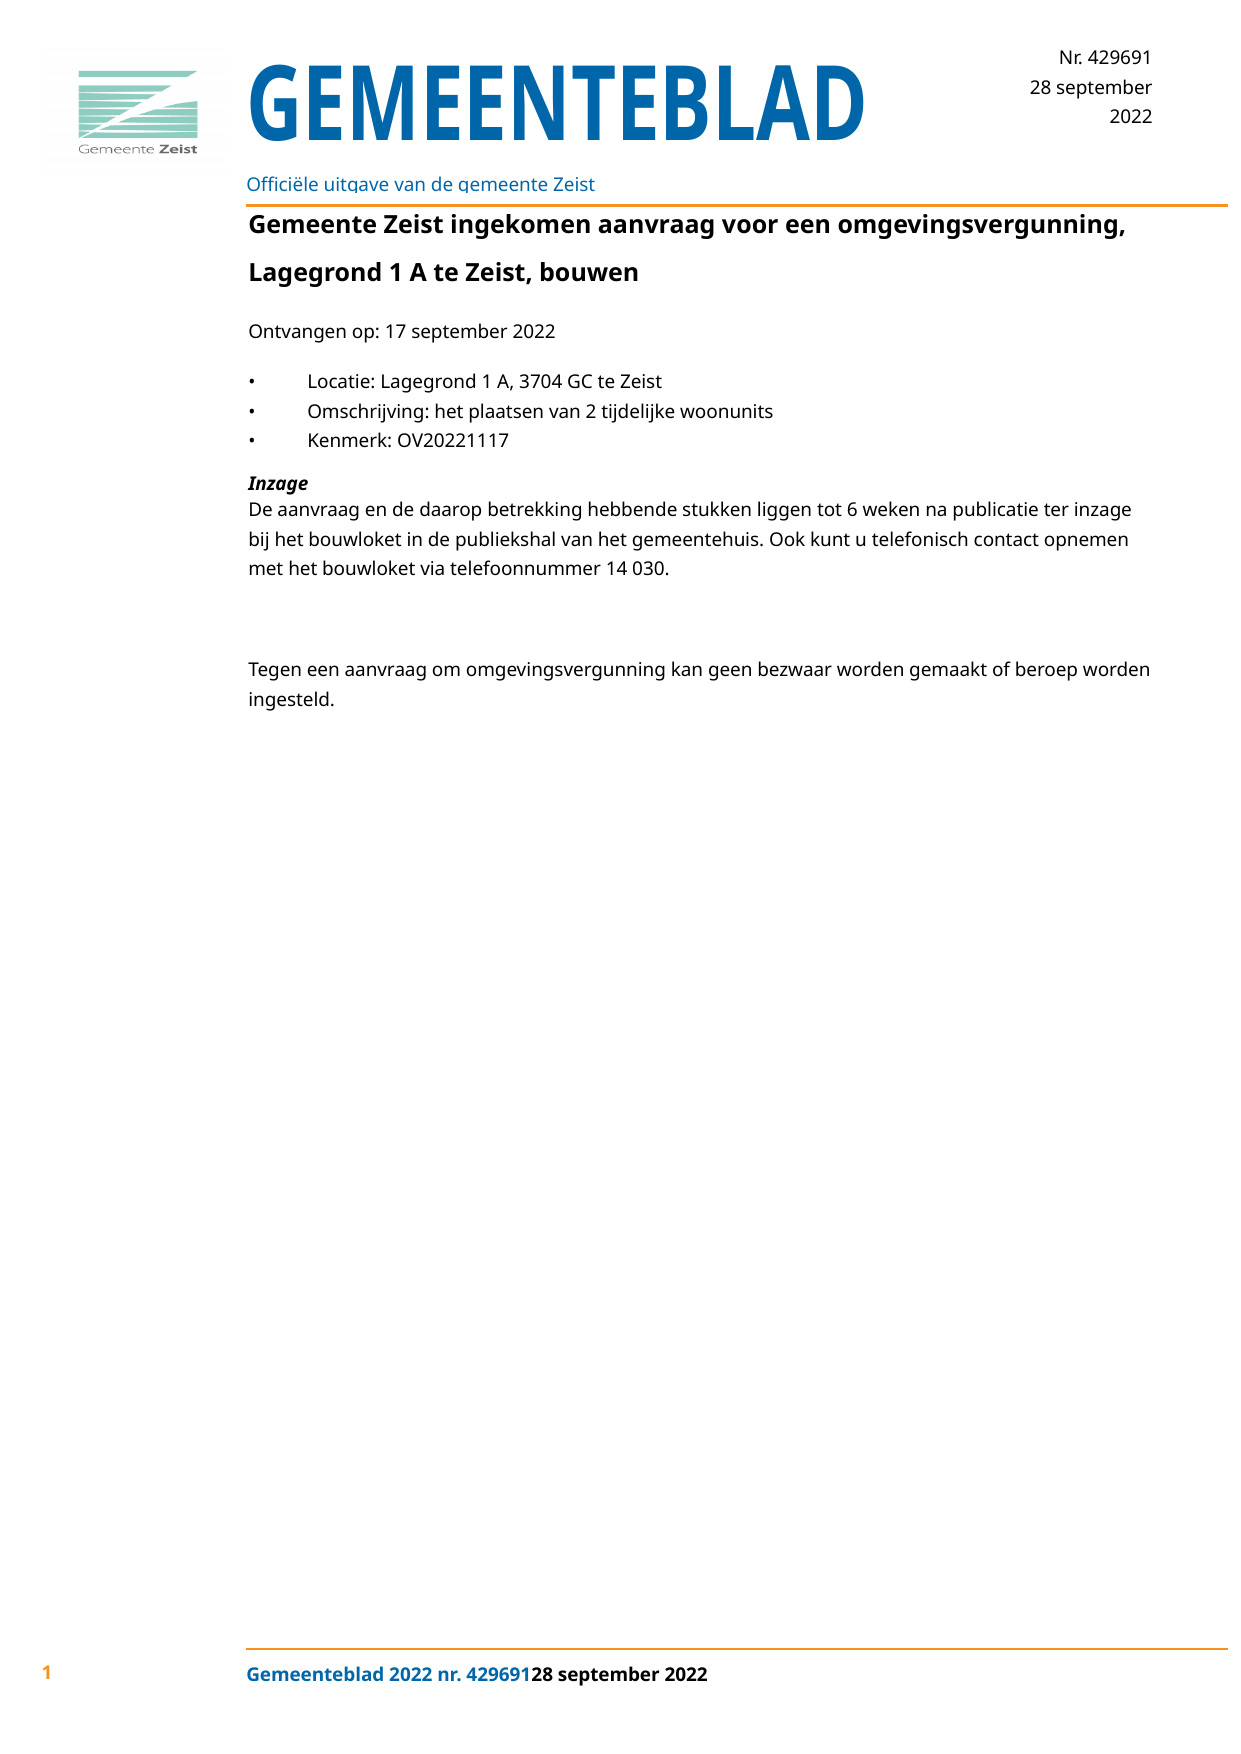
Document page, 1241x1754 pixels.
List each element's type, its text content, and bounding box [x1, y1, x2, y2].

list Locatie: Lagegrond 1 A, 3704 GC te Zeist [248, 368, 1152, 394]
picture [41, 47, 231, 172]
text Tegen een aanvraag om omgevingsvergunning kan geen bezwaar worden gemaakt of beroep worden ingesteld. [248, 656, 1152, 712]
text Ontvangen op: 17 september 2022 [248, 318, 1152, 344]
text De aanvraag en de daarop betrekking hebbende stukken liggen tot 6 weken na publicatie ter inzage bij het bouwloket in de publiekshal van het gemeentehuis. Ook kunt u telefonisch contact opnemen met het bouwloket via telefoonnummer 14 030. [248, 496, 1152, 581]
list Omschrijving: het plaatsen van 2 tijdelijke woonunits [248, 398, 1152, 424]
text Inzage [248, 471, 1152, 496]
text Gemeente Zeist ingekomen aanvraag voor een omgevingsvergunning, Lagegrond 1 A te Zeist, bouwen [248, 207, 1152, 288]
list Kenmerk: OV20221117 [248, 427, 1152, 453]
